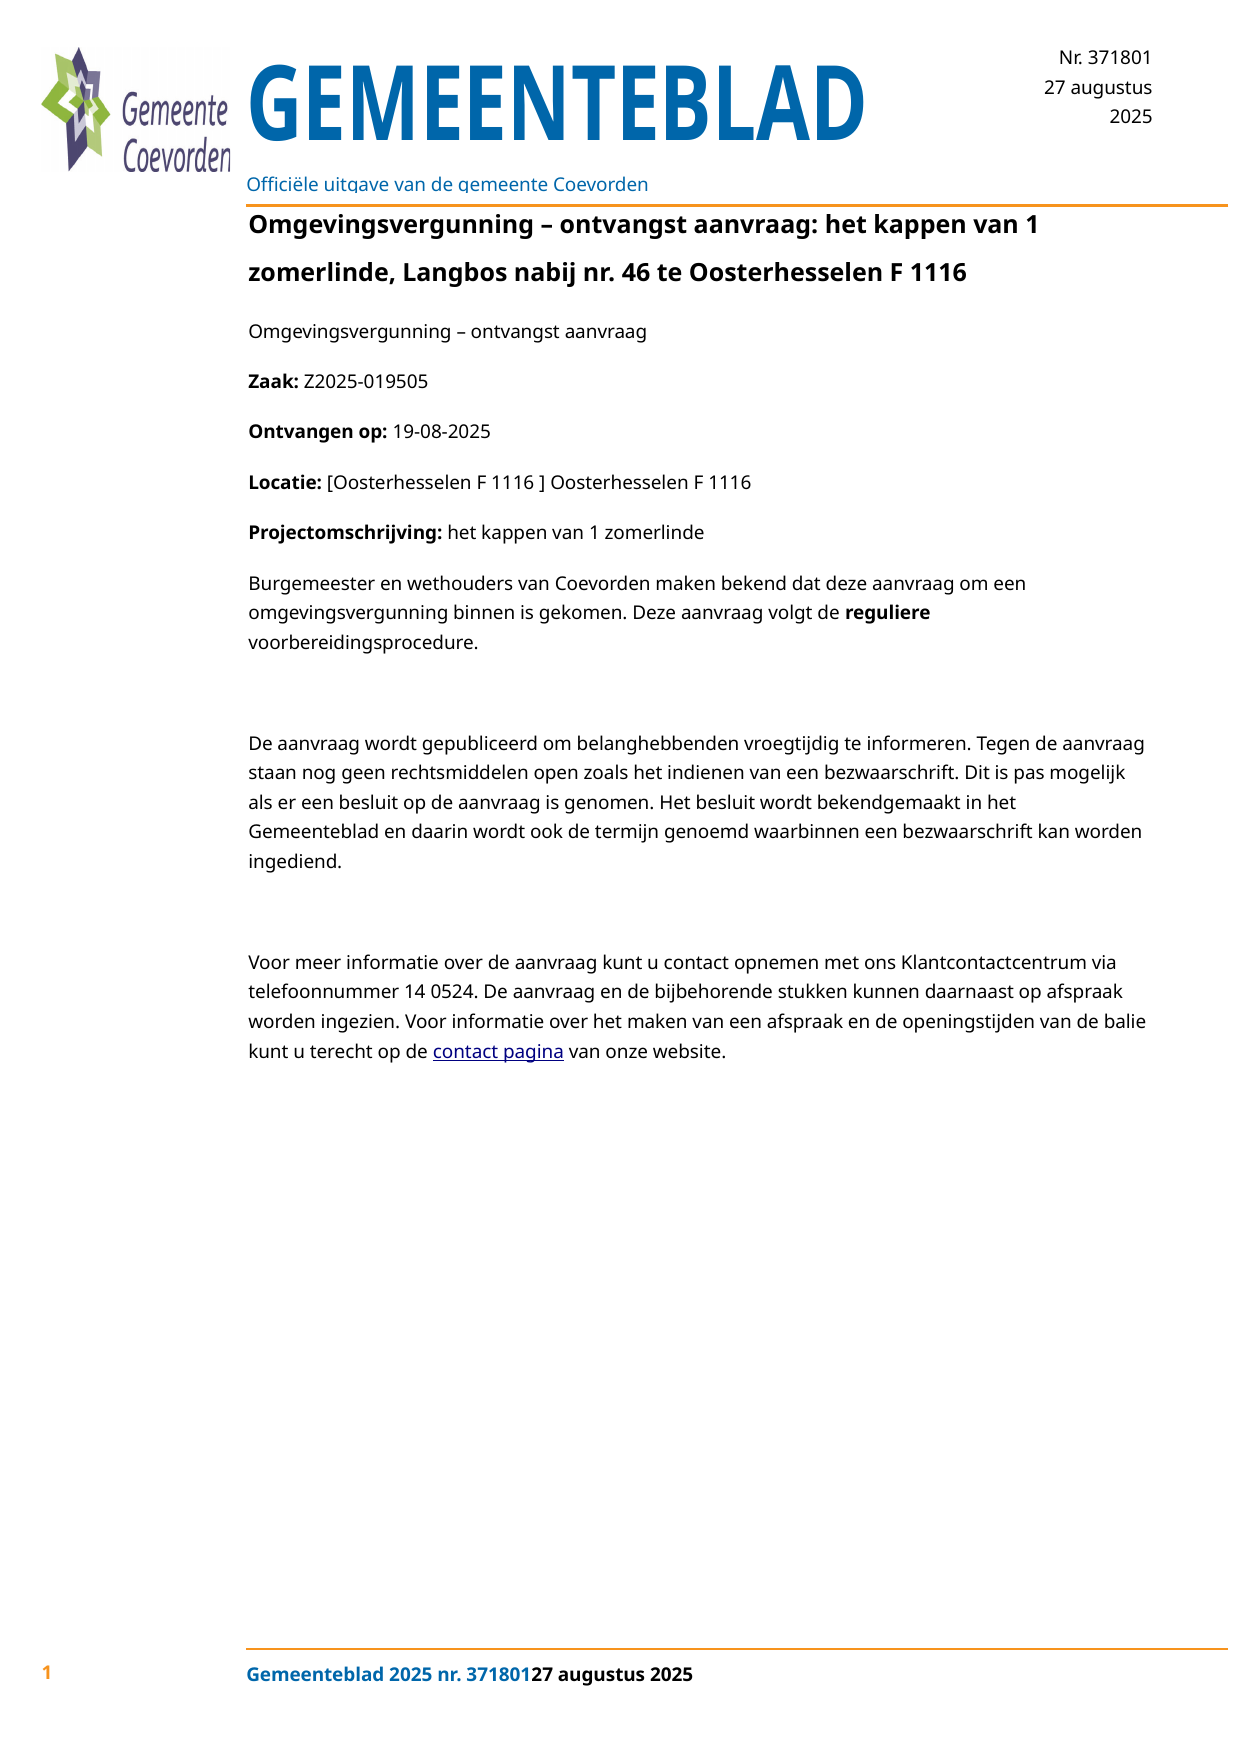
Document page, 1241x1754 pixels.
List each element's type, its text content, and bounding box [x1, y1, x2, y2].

text Voor meer informatie over de aanvraag kunt u contact opnemen met ons Klantcontactcentrum via telefoonnummer 14 0524. De aanvraag en de bijbehorende stukken kunnen daarnaast op afspraak worden ingezien. Voor informatie over het maken van een afspraak en de openingstijden van de balie kunt u terecht op de contact pagina van onze website. [248, 949, 1152, 1064]
text Locatie: [Oosterhesselen F 1116 ] Oosterhesselen F 1116 [248, 469, 1152, 495]
text Omgevingsvergunning – ontvangst aanvraag [248, 318, 1152, 344]
text Burgemeester en wethouders van Coevorden maken bekend dat deze aanvraag om een omgevingsvergunning binnen is gekomen. Deze aanvraag volgt de reguliere voorbereidingsprocedure. [248, 570, 1152, 655]
text De aanvraag wordt gepubliceerd om belanghebbenden vroegtijdig te informeren. Tegen de aanvraag staan nog geen rechtsmiddelen open zoals het indienen van een bezwaarschrift. Dit is pas mogelijk als er een besluit op de aanvraag is genomen. Het besluit wordt bekendgemaakt in het Gemeenteblad en daarin wordt ook de termijn genoemd waarbinnen een bezwaarschrift kan worden ingediend. [248, 730, 1152, 874]
text Ontvangen op: 19-08-2025 [248, 419, 1152, 444]
text Zaak: Z2025-019505 [248, 368, 1152, 394]
text Projectomschrijving: het kappen van 1 zomerlinde [248, 519, 1152, 545]
picture [41, 47, 231, 172]
text Omgevingsvergunning – ontvangst aanvraag: het kappen van 1 zomerlinde, Langbos nabij nr. 46 te Oosterhesselen F 1116 [248, 207, 1152, 288]
